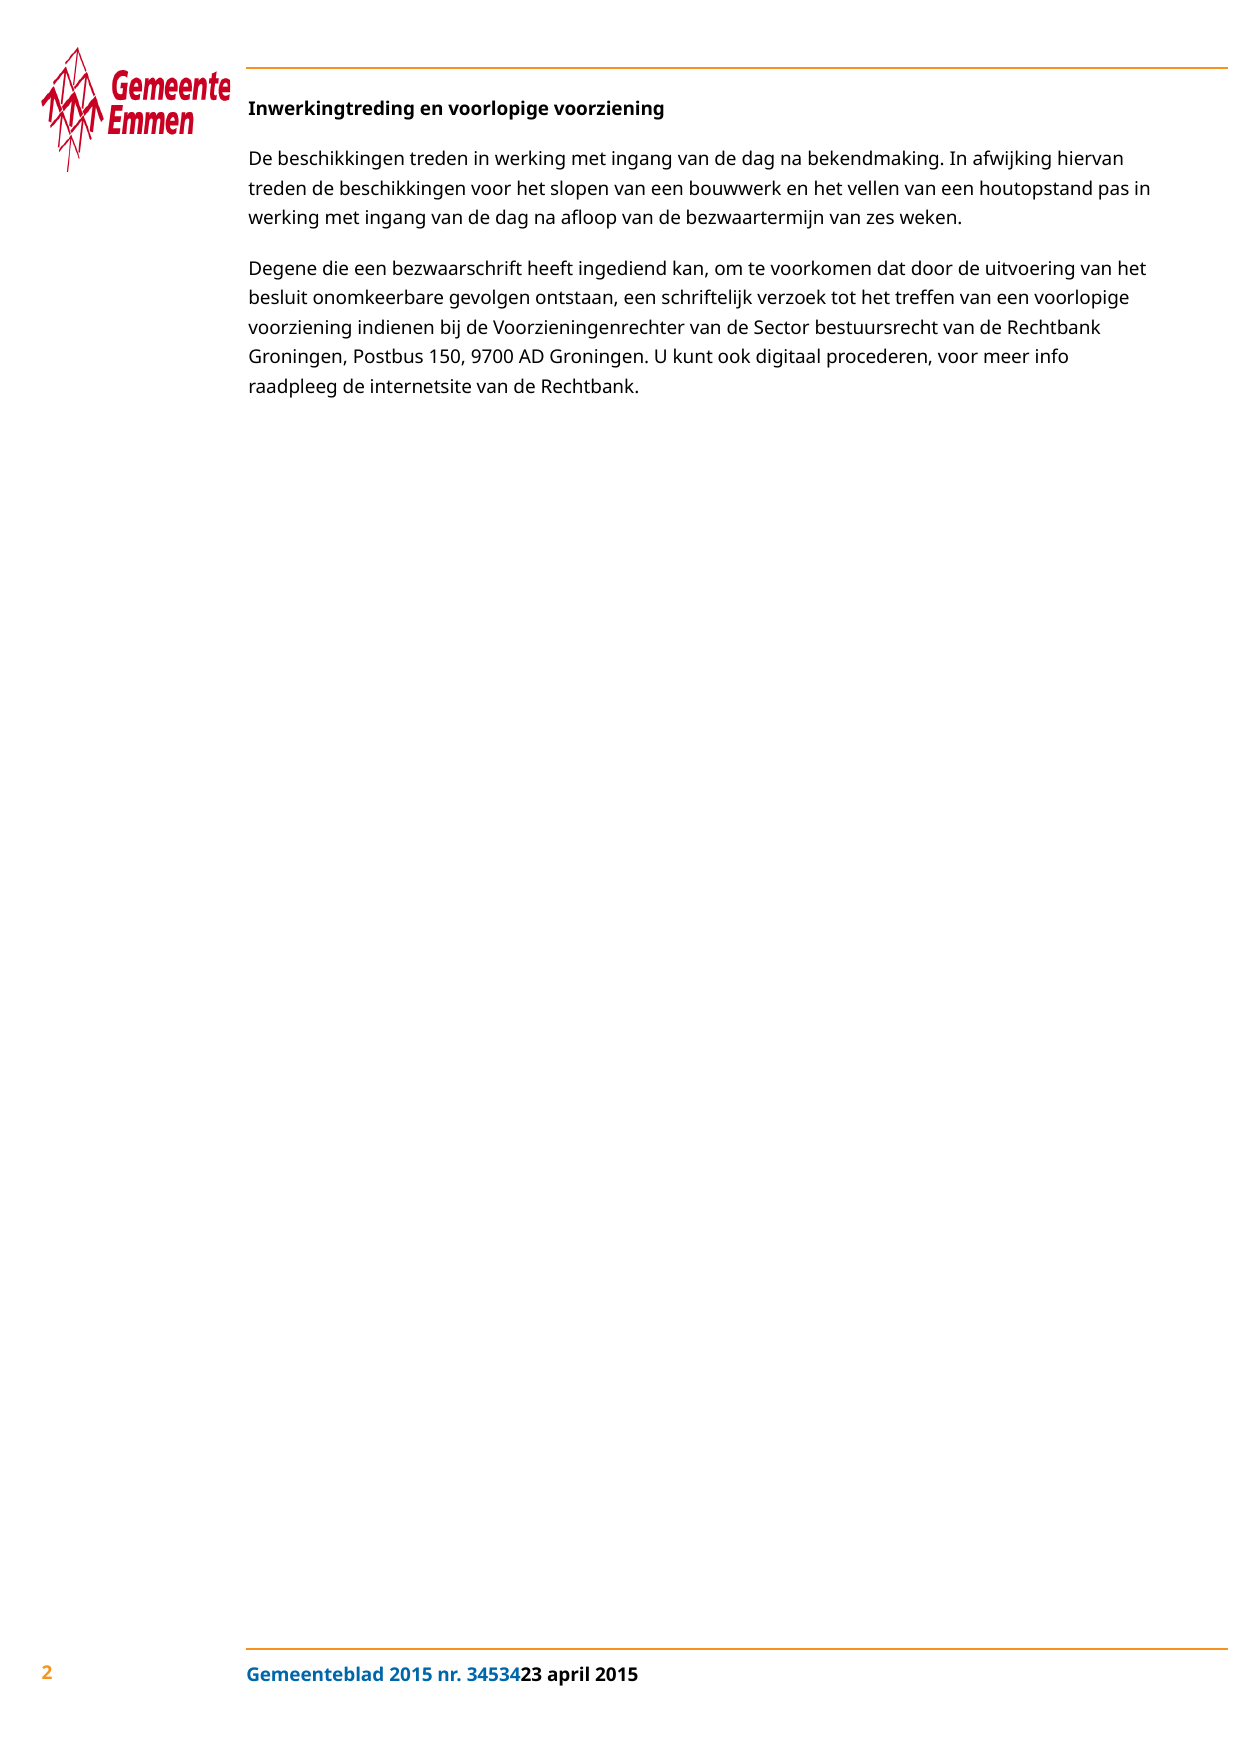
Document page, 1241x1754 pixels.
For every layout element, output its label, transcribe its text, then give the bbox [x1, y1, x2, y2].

text Inwerkingtreding en voorlopige voorziening [248, 95, 1152, 121]
picture [41, 47, 231, 172]
text Degene die een bezwaarschrift heeft ingediend kan, om te voorkomen dat door de uitvoering van het besluit onomkeerbare gevolgen ontstaan, een schriftelijk verzoek tot het treffen van een voorlopige voorziening indienen bij de Voorzieningenrechter van de Sector bestuursrecht van de Rechtbank Groningen, Postbus 150, 9700 AD Groningen. U kunt ook digitaal procederen, voor meer info raadpleeg de internetsite van de Rechtbank. [248, 255, 1152, 399]
text De beschikkingen treden in werking met ingang van de dag na bekendmaking. In afwijking hiervan treden de beschikkingen voor het slopen van een bouwwerk en het vellen van een houtopstand pas in werking met ingang van de dag na afloop van de bezwaartermijn van zes weken. [248, 145, 1152, 230]
